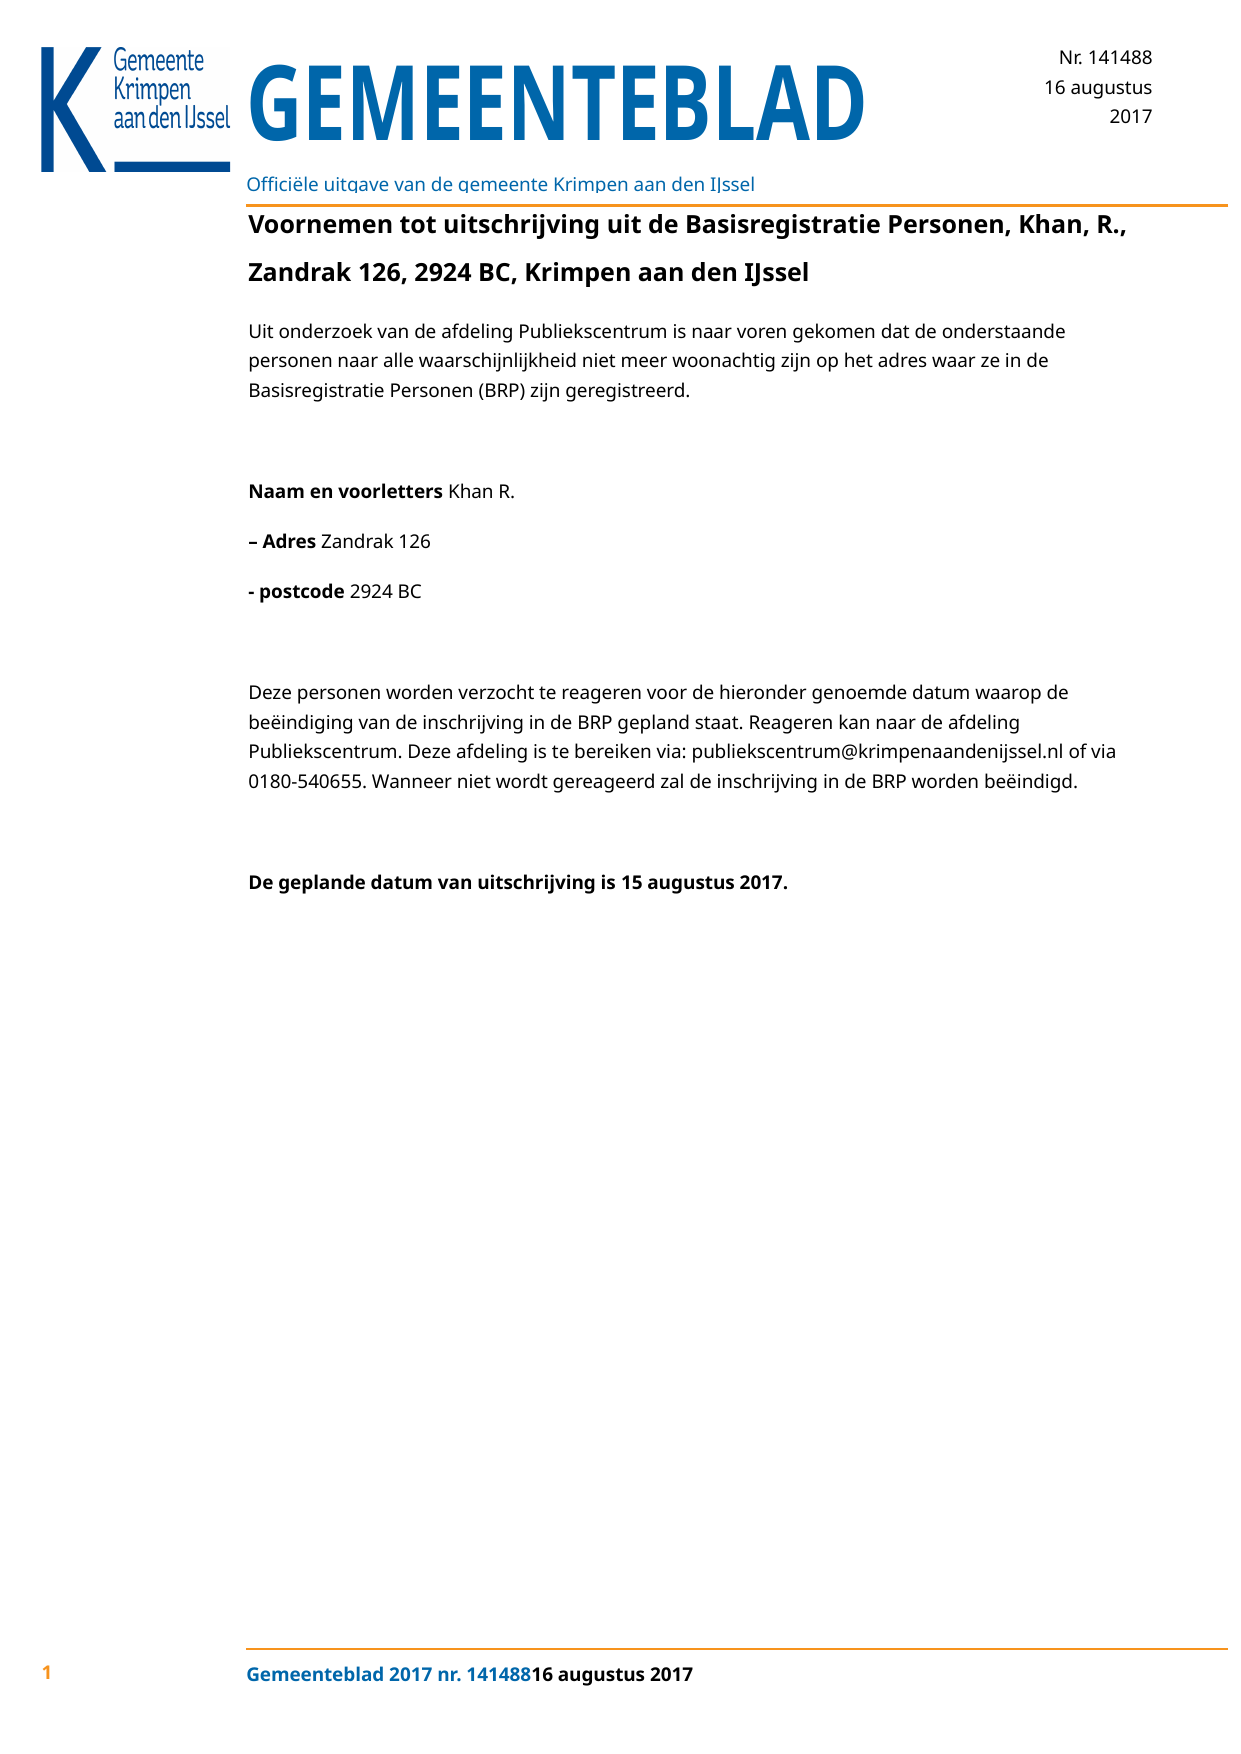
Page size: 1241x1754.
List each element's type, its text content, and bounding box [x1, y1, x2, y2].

text Naam en voorletters Khan R. [248, 478, 1152, 504]
text Uit onderzoek van de afdeling Publiekscentrum is naar voren gekomen dat de onderstaande personen naar alle waarschijnlijkheid niet meer woonachtig zijn op het adres waar ze in de Basisregistratie Personen (BRP) zijn geregistreerd. [248, 318, 1152, 403]
picture [41, 47, 231, 172]
text Deze personen worden verzocht te reageren voor de hieronder genoemde datum waarop de beëindiging van de inschrijving in de BRP gepland staat. Reageren kan naar de afdeling Publiekscentrum. Deze afdeling is te bereiken via: publiekscentrum@krimpenaandenijssel.nl of via 0180-540655. Wanneer niet wordt gereageerd zal de inschrijving in de BRP worden beëindigd. [248, 679, 1152, 794]
text De geplande datum van uitschrijving is 15 augustus 2017. [248, 869, 1152, 895]
text - postcode 2924 BC [248, 579, 1152, 604]
text Voornemen tot uitschrijving uit de Basisregistratie Personen, Khan, R., Zandrak 126, 2924 BC, Krimpen aan den IJssel [248, 207, 1152, 288]
text – Adres Zandrak 126 [248, 528, 1152, 554]
